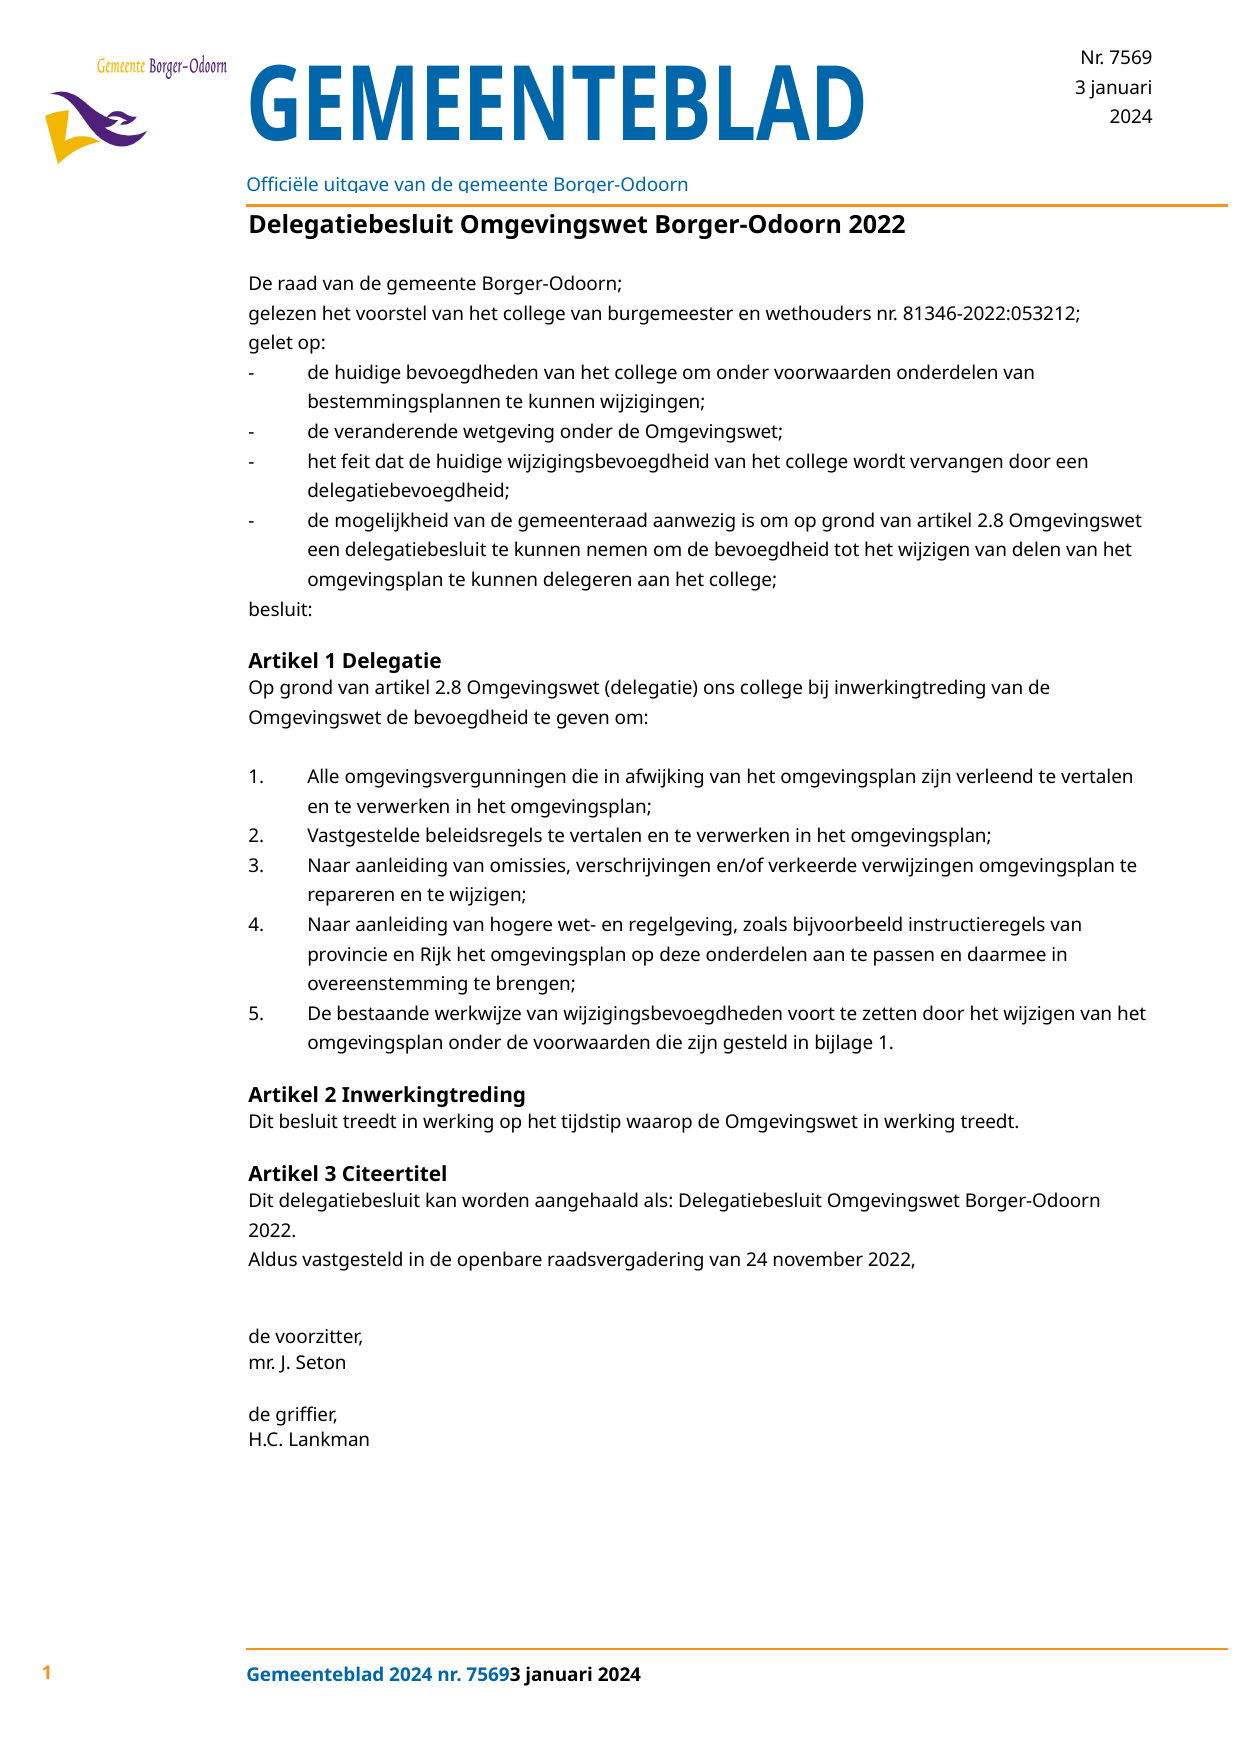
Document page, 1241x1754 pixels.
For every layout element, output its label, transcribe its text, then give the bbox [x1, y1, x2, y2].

text Artikel 3 Citeertitel [248, 1159, 1152, 1187]
text Op grond van artikel 2.8 Omgevingswet (delegatie) ons college bij inwerkingtreding van de Omgevingswet de bevoegdheid te geven om: [248, 674, 1152, 730]
text de voorzitter, [248, 1324, 1152, 1349]
list De bestaande werkwijze van wijzigingsbevoegdheden voort te zetten door het wijzigen van het omgevingsplan onder de voorwaarden die zijn gesteld in bijlage 1. [248, 1000, 1152, 1055]
list het feit dat de huidige wijzigingsbevoegdheid van het college wordt vervangen door een delegatiebevoegdheid; [248, 448, 1152, 503]
text mr. J. Seton [248, 1349, 1152, 1375]
text gelet op: [248, 329, 1152, 355]
list de huidige bevoegdheden van het college om onder voorwaarden onderdelen van bestemmingsplannen te kunnen wijzigingen; [248, 359, 1152, 414]
list de mogelijkheid van de gemeenteraad aanwezig is om op grond van artikel 2.8 Omgevingswet een delegatiebesluit te kunnen nemen om de bevoegdheid tot het wijzigen van delen van het omgevingsplan te kunnen delegeren aan het college; [248, 507, 1152, 592]
text besluit: [248, 596, 1152, 621]
list Vastgestelde beleidsregels te vertalen en te verwerken in het omgevingsplan; [248, 822, 1152, 848]
text Artikel 1 Delegatie [248, 646, 1152, 674]
list Alle omgevingsvergunningen die in afwijking van het omgevingsplan zijn verleend te vertalen en te verwerken in het omgevingsplan; [248, 763, 1152, 819]
text Delegatiebesluit Omgevingswet Borger-Odoorn 2022 [248, 207, 1152, 241]
list de veranderende wetgeving onder de Omgevingswet; [248, 418, 1152, 444]
text de griffier, [248, 1401, 1152, 1427]
text Dit besluit treedt in werking op het tijdstip waarop de Omgevingswet in werking treedt. [248, 1108, 1152, 1134]
text De raad van de gemeente Borger-Odoorn; [248, 270, 1152, 296]
text Dit delegatiebesluit kan worden aangehaald als: Delegatiebesluit Omgevingswet Borger-Odoorn 2022. [248, 1187, 1152, 1243]
text H.C. Lankman [248, 1427, 1152, 1452]
list Naar aanleiding van hogere wet- en regelgeving, zoals bijvoorbeeld instructieregels van provincie en Rijk het omgevingsplan op deze onderdelen aan te passen en daarmee in overeenstemming te brengen; [248, 911, 1152, 996]
picture [41, 47, 231, 172]
text Aldus vastgesteld in de openbare raadsvergadering van 24 november 2022, [248, 1246, 1152, 1272]
list Naar aanleiding van omissies, verschrijvingen en/of verkeerde verwijzingen omgevingsplan te repareren en te wijzigen; [248, 852, 1152, 907]
text Artikel 2 Inwerkingtreding [248, 1080, 1152, 1108]
text gelezen het voorstel van het college van burgemeester en wethouders nr. 81346-2022:053212; [248, 300, 1152, 326]
